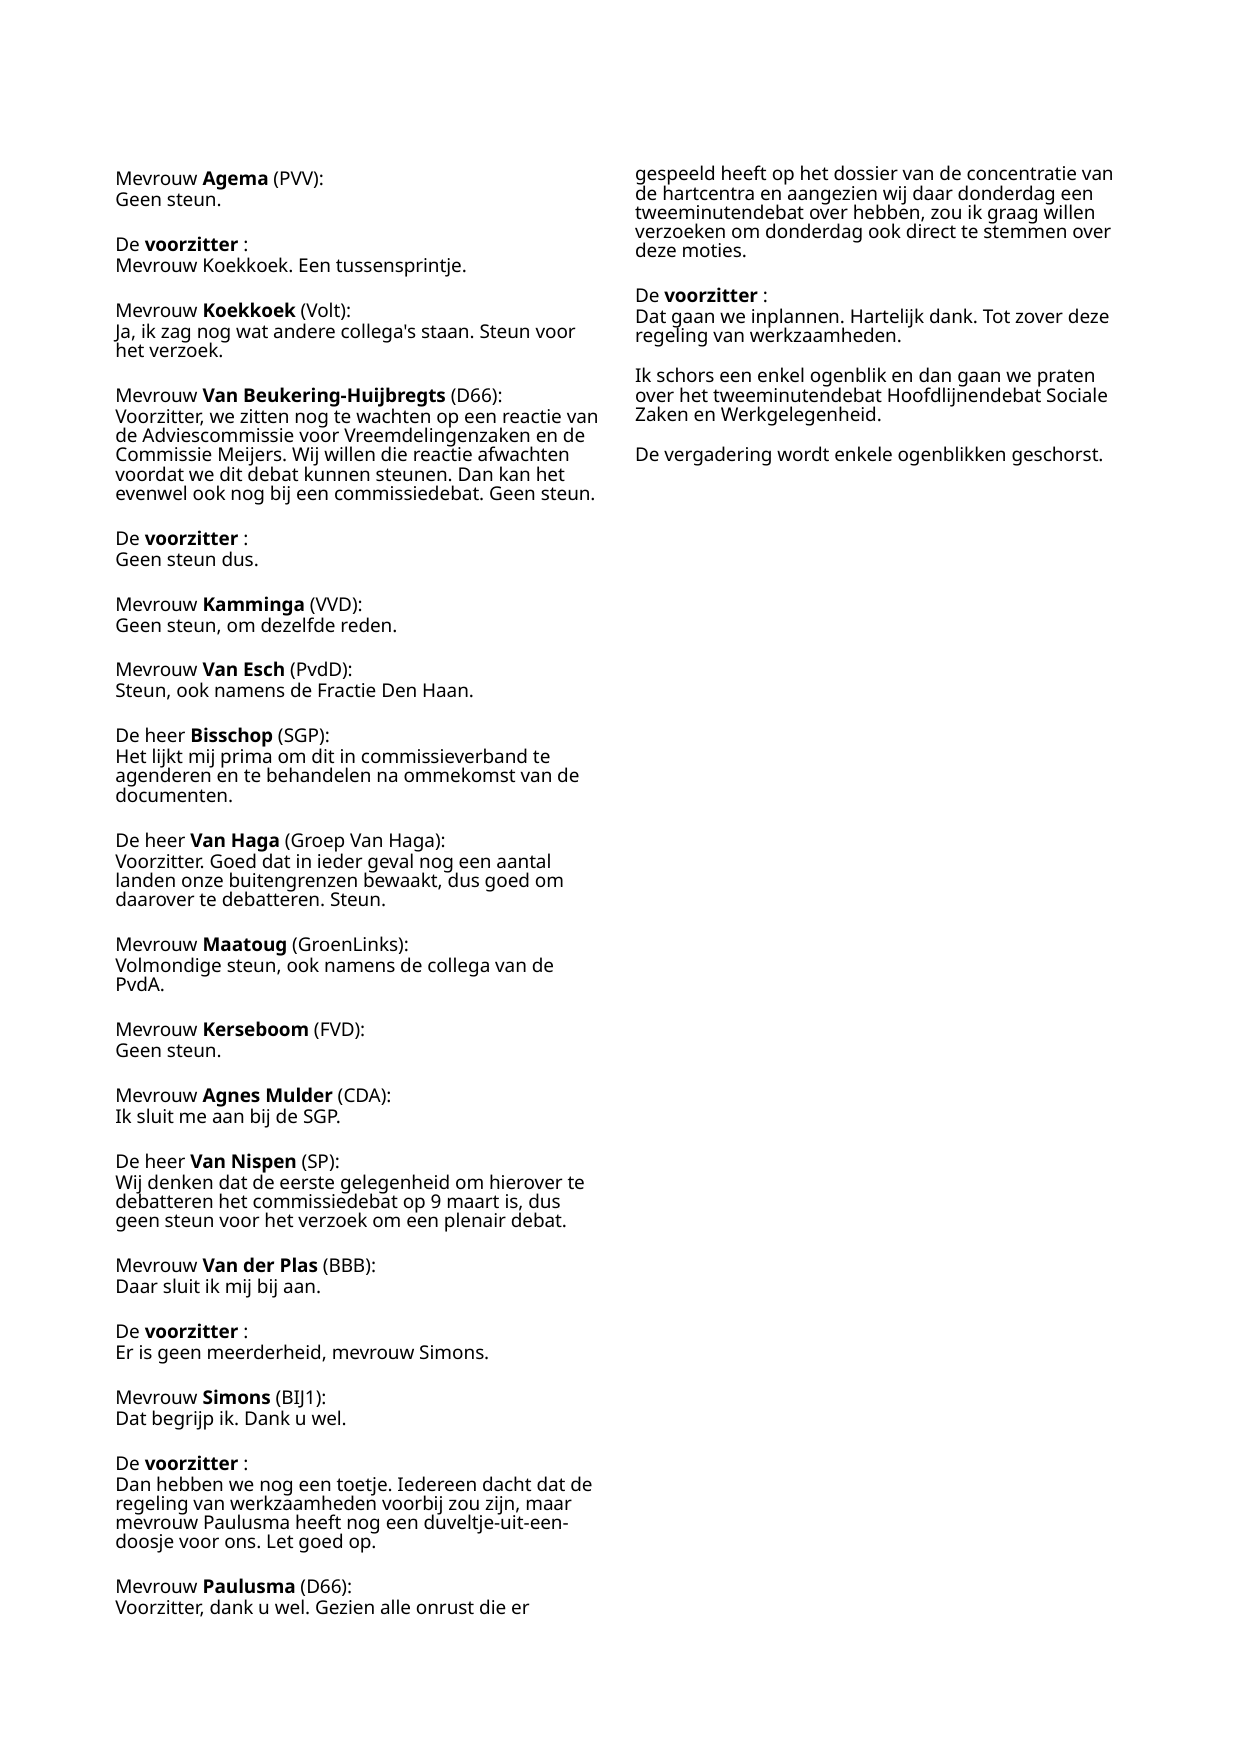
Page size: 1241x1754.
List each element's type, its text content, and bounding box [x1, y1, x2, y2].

text De vergadering wordt enkele ogenblikken geschorst. [635, 446, 1125, 465]
text Mevrouw Agnes Mulder (CDA): [115, 1082, 605, 1108]
text Mevrouw Van Esch (PvdD): [115, 657, 605, 682]
text De voorzitter : [635, 282, 1125, 308]
text De heer Van Haga (Groep Van Haga): [115, 827, 605, 853]
text De voorzitter : [115, 1450, 605, 1476]
text Geen steun. [115, 1042, 605, 1061]
text Ja, ik zag nog wat andere collega's staan. Steun voor het verzoek. [115, 323, 605, 361]
text Ik sluit me aan bij de SGP. [115, 1108, 605, 1127]
text Steun, ook namens de Fractie Den Haan. [115, 682, 605, 702]
text Mevrouw Koekkoek. Een tussensprintje. [115, 257, 605, 276]
text Het lijkt mij prima om dit in commissieverband te agenderen en te behandelen na ommekomst van de documenten. [115, 748, 605, 806]
text Er is geen meerderheid, mevrouw Simons. [115, 1344, 605, 1363]
text Mevrouw Kerseboom (FVD): [115, 1016, 605, 1042]
text Dat gaan we inplannen. Hartelijk dank. Tot zover deze regeling van werkzaamheden. [635, 308, 1125, 347]
text Geen steun dus. [115, 551, 605, 570]
text De voorzitter : [115, 231, 605, 257]
text Voorzitter, we zitten nog te wachten op een reactie van de Adviescommissie voor Vreemdelingenzaken en de Commissie Meijers. Wij willen die reactie afwachten voordat we dit debat kunnen steunen. Dan kan het evenwel ook nog bij een commissiedebat. Geen steun. [115, 408, 605, 504]
text Geen steun, om dezelfde reden. [115, 617, 605, 636]
text Mevrouw Kamminga (VVD): [115, 591, 605, 617]
text Mevrouw Simons (BIJ1): [115, 1384, 605, 1410]
text Ik schors een enkel ogenblik en dan gaan we praten over het tweeminutendebat Hoofdlijnendebat Sociale Zaken en Werkgelegenheid. [635, 367, 1125, 425]
text Wij denken dat de eerste gelegenheid om hierover te debatteren het commissiedebat op 9 maart is, dus geen steun voor het verzoek om een plenair debat. [115, 1174, 605, 1232]
text Mevrouw Koekkoek (Volt): [115, 297, 605, 323]
text Mevrouw Agema (PVV): [115, 165, 605, 191]
text Mevrouw Van Beukering-Huijbregts (D66): [115, 382, 605, 408]
text Dat begrijp ik. Dank u wel. [115, 1410, 605, 1429]
text Volmondige steun, ook namens de collega van de PvdA. [115, 957, 605, 996]
text De heer Van Nispen (SP): [115, 1148, 605, 1174]
text De voorzitter : [115, 1318, 605, 1344]
text De voorzitter : [115, 525, 605, 551]
text Mevrouw Maatoug (GroenLinks): [115, 931, 605, 957]
text Daar sluit ik mij bij aan. [115, 1278, 605, 1297]
text Mevrouw Van der Plas (BBB): [115, 1252, 605, 1278]
text De heer Bisschop (SGP): [115, 722, 605, 748]
text Geen steun. [115, 191, 605, 210]
text Voorzitter, dank u wel. Gezien alle onrust die er [115, 1599, 605, 1618]
text gespeeld heeft op het dossier van de concentratie van de hartcentra en aangezien wij daar donderdag een tweeminutendebat over hebben, zou ik graag willen verzoeken om donderdag ook direct te stemmen over deze moties. [635, 165, 1125, 262]
text Voorzitter. Goed dat in ieder geval nog een aantal landen onze buitengrenzen bewaakt, dus goed om daarover te debatteren. Steun. [115, 853, 605, 910]
text Dan hebben we nog een toetje. Iedereen dacht dat de regeling van werkzaamheden voorbij zou zijn, maar mevrouw Paulusma heeft nog een duveltje-uit-een-doosje voor ons. Let goed op. [115, 1476, 605, 1553]
text Mevrouw Paulusma (D66): [115, 1573, 605, 1599]
